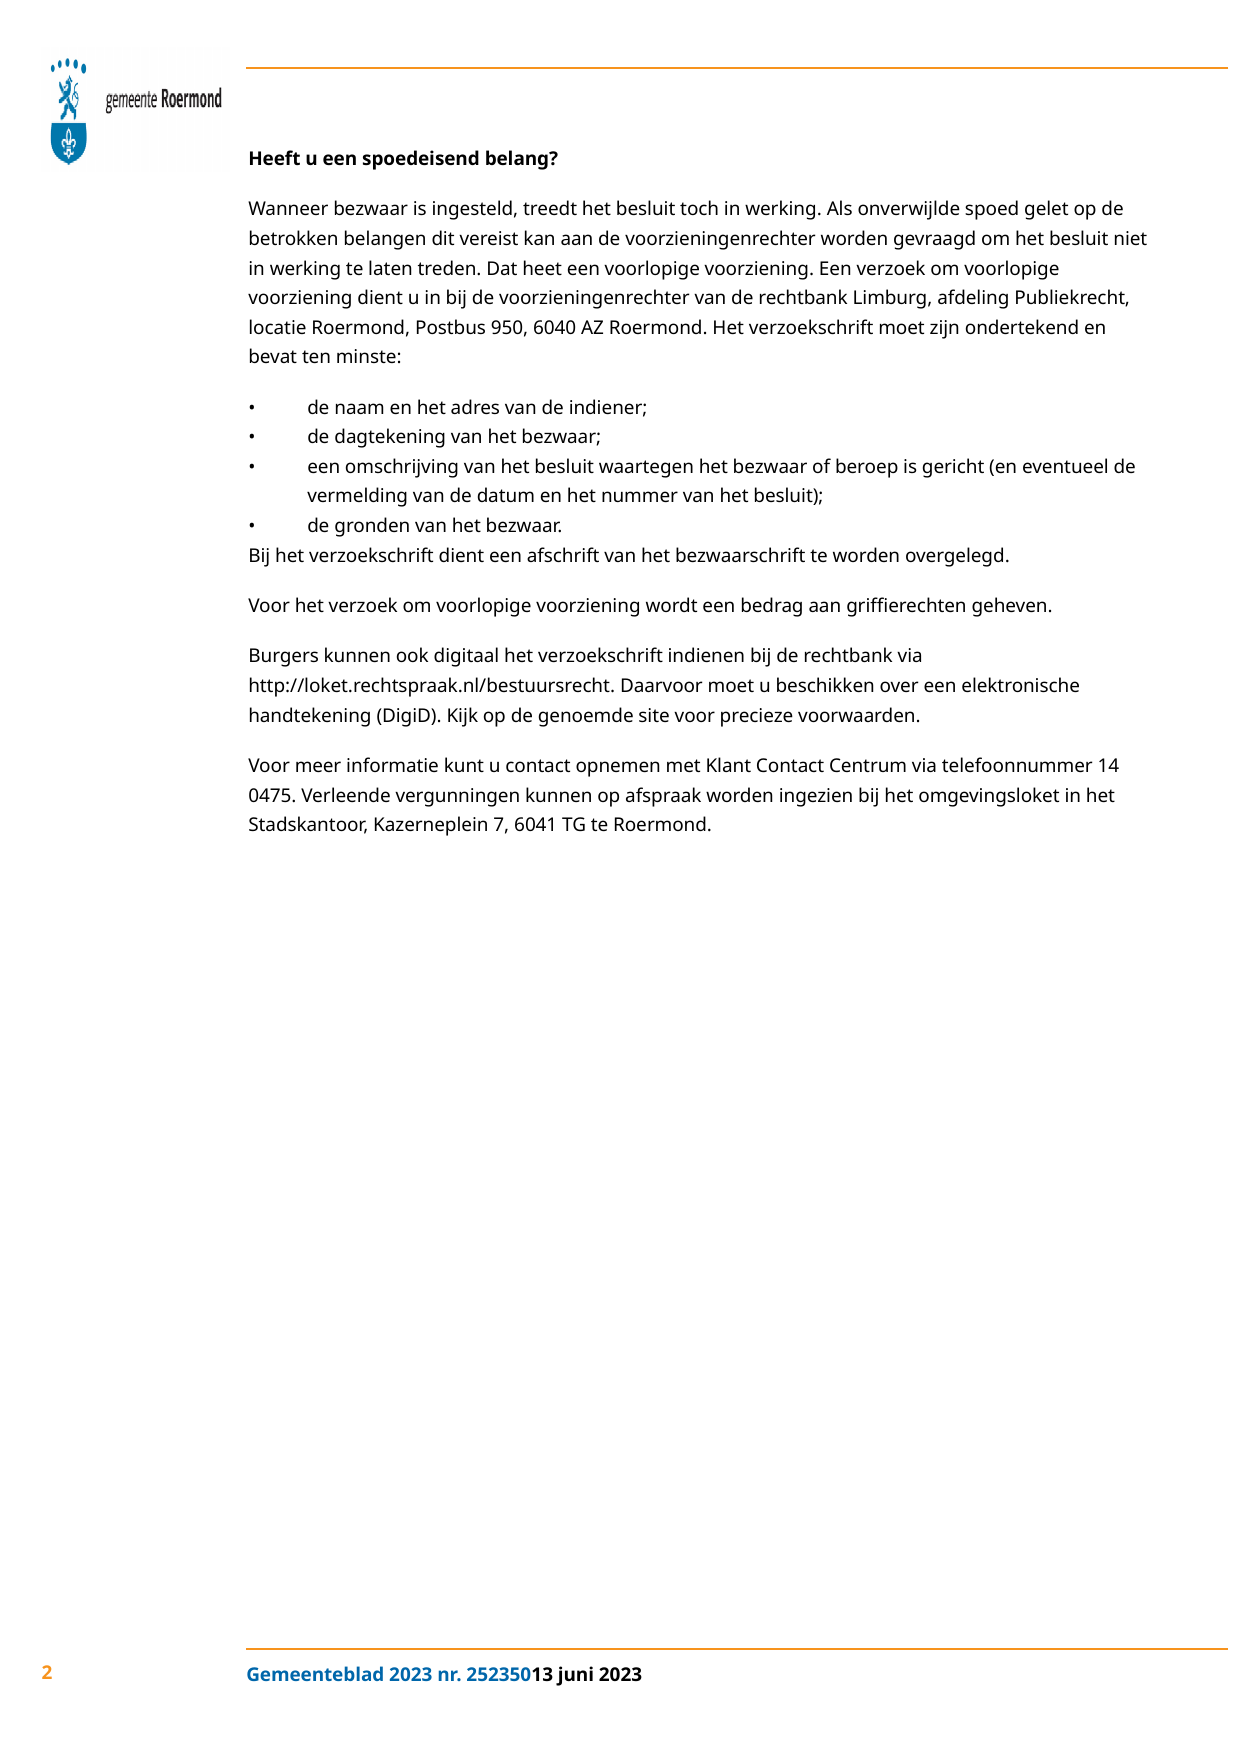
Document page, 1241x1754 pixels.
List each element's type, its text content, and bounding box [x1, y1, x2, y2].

list een omschrijving van het besluit waartegen het bezwaar of beroep is gericht (en eventueel de vermelding van de datum en het nummer van het besluit); [248, 453, 1152, 508]
picture [41, 47, 231, 172]
list de naam en het adres van de indiener; [248, 394, 1152, 420]
text Voor meer informatie kunt u contact opnemen met Klant Contact Centrum via telefoonnummer 14 0475. Verleende vergunningen kunnen op afspraak worden ingezien bij het omgevingsloket in het Stadskantoor, Kazerneplein 7, 6041 TG te Roermond. [248, 752, 1152, 837]
text Heeft u een spoedeisend belang? [248, 145, 1152, 171]
text Wanneer bezwaar is ingesteld, treedt het besluit toch in werking. Als onverwijlde spoed gelet op de betrokken belangen dit vereist kan aan de voorzieningenrechter worden gevraagd om het besluit niet in werking te laten treden. Dat heet een voorlopige voorziening. Een verzoek om voorlopige voorziening dient u in bij de voorzieningenrechter van de rechtbank Limburg, afdeling Publiekrecht, locatie Roermond, Postbus 950, 6040 AZ Roermond. Het verzoekschrift moet zijn ondertekend en bevat ten minste: [248, 196, 1152, 369]
text Voor het verzoek om voorlopige voorziening wordt een bedrag aan griffierechten geheven. [248, 592, 1152, 618]
text Bij het verzoekschrift dient een afschrift van het bezwaarschrift te worden overgelegd. [248, 542, 1152, 568]
list de dagtekening van het bezwaar; [248, 423, 1152, 449]
list de gronden van het bezwaar. [248, 512, 1152, 538]
text Burgers kunnen ook digitaal het verzoekschrift indienen bij de rechtbank via http://loket.rechtspraak.nl/bestuursrecht. Daarvoor moet u beschikken over een elektronische handtekening (DigiD). Kijk op de genoemde site voor precieze voorwaarden. [248, 643, 1152, 728]
